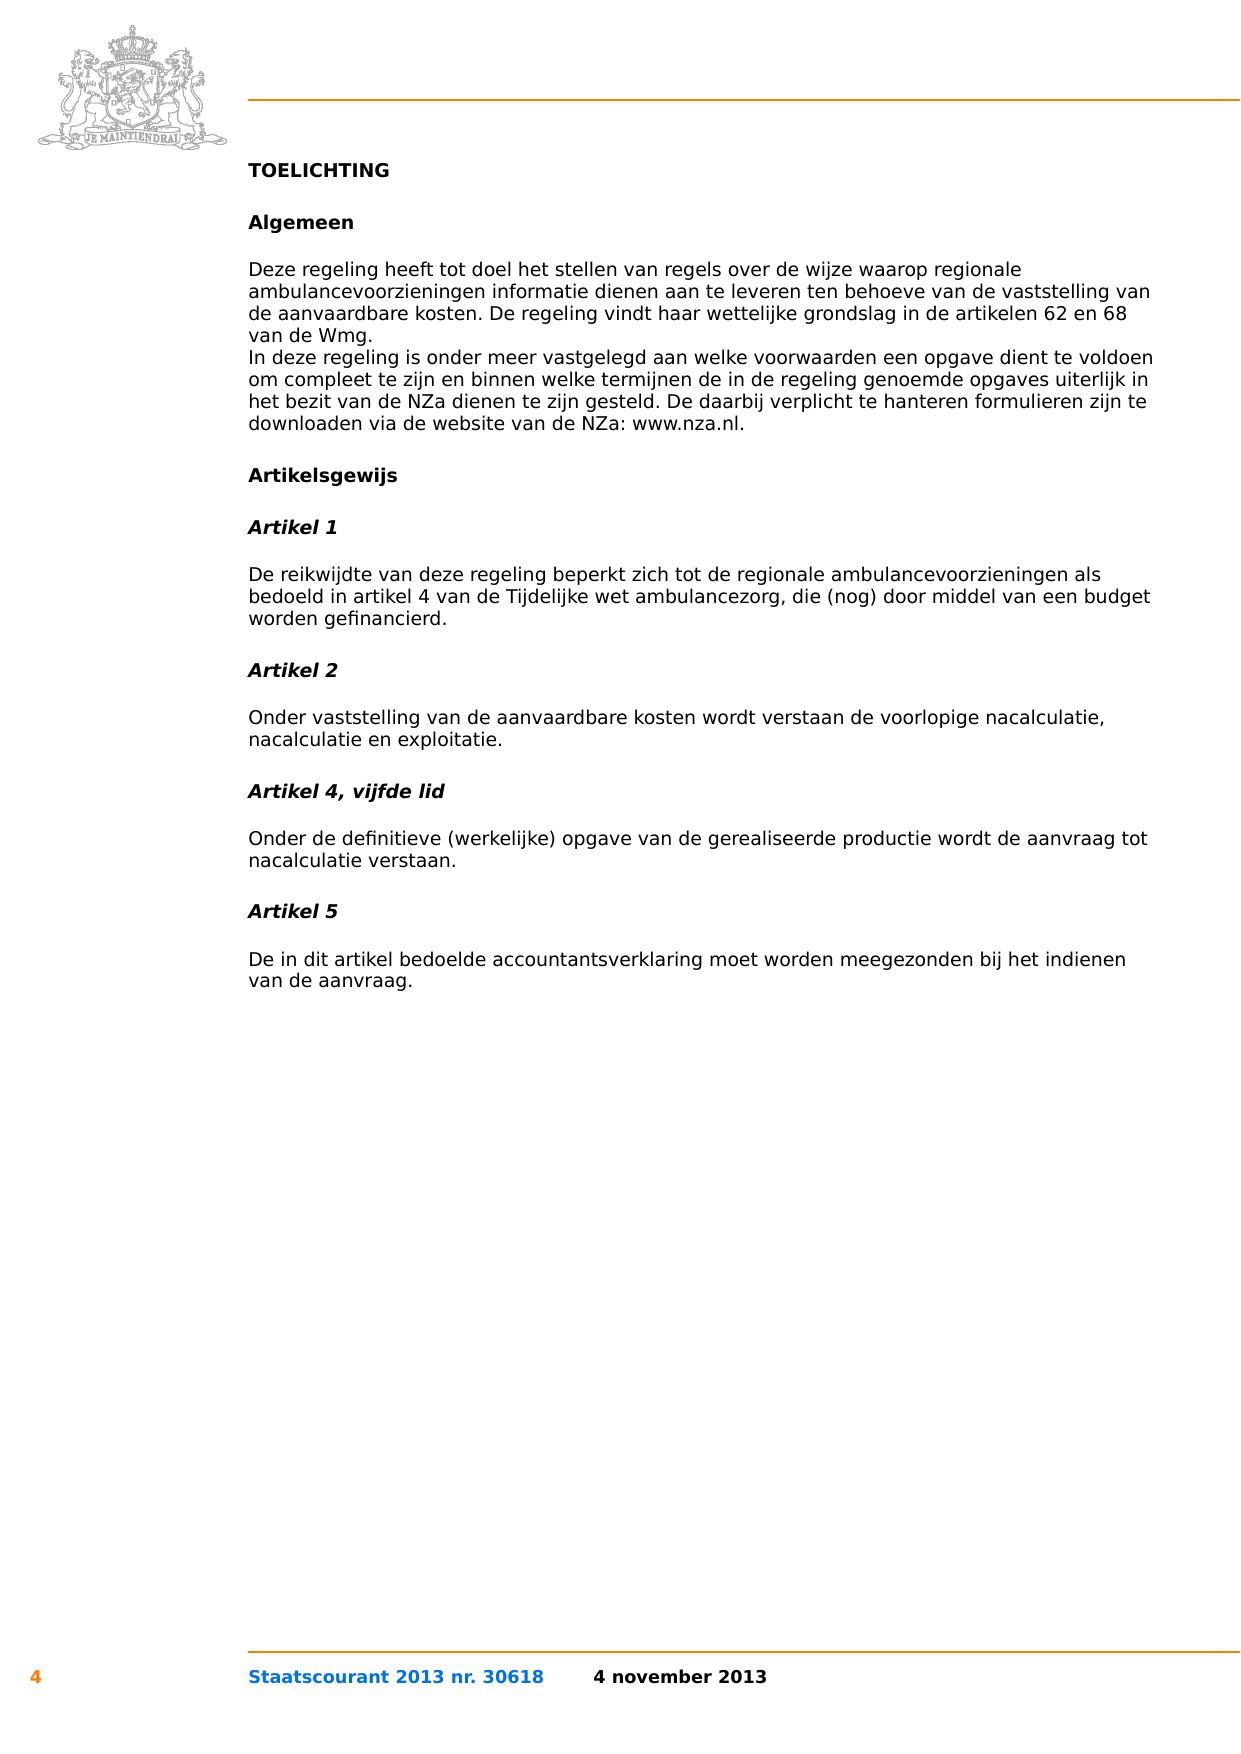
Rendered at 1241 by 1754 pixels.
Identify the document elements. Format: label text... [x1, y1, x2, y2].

subtitle Artikel 5 [248, 901, 1163, 923]
subtitle Artikel 2 [248, 659, 1163, 682]
text De in dit artikel bedoelde accountantsverklaring moet worden meegezonden bij het indienen van de aanvraag. [248, 948, 1163, 992]
subtitle Artikel 4, vijfde lid [248, 781, 1163, 802]
subtitle Artikel 1 [248, 517, 1163, 539]
text In deze regeling is onder meer vastgelegd aan welke voorwaarden een opgave dient te voldoen om compleet te zijn en binnen welke termijnen de in de regeling genoemde opgaves uiterlijk in het bezit van de NZa dienen te zijn gesteld. De daarbij verplicht te hanteren formulieren zijn te downloaden via de website van de NZa: www.nza.nl. [248, 347, 1163, 435]
subtitle TOELICHTING [248, 160, 1163, 182]
text Deze regeling heeft tot doel het stellen van regels over de wijze waarop regionale ambulancevoorzieningen informatie dienen aan te leveren ten behoeve van de vaststelling van de aanvaardbare kosten. De regeling vindt haar wettelijke grondslag in de artikelen 62 en 68 van de Wmg. [248, 259, 1163, 347]
text Onder de definitieve (werkelijke) opgave van de gerealiseerde productie wordt de aanvraag tot nacalculatie verstaan. [248, 827, 1163, 871]
subtitle Artikelsgewijs [248, 465, 1163, 487]
picture [38, 25, 227, 150]
subtitle Algemeen [248, 212, 1163, 234]
text Onder vaststelling van de aanvaardbare kosten wordt verstaan de voorlopige nacalculatie, nacalculatie en exploitatie. [248, 707, 1163, 751]
text De reikwijdte van deze regeling beperkt zich tot de regionale ambulancevoorzieningen als bedoeld in artikel 4 van de Tijdelijke wet ambulancezorg, die (nog) door middel van een budget worden gefinancierd. [248, 564, 1163, 629]
